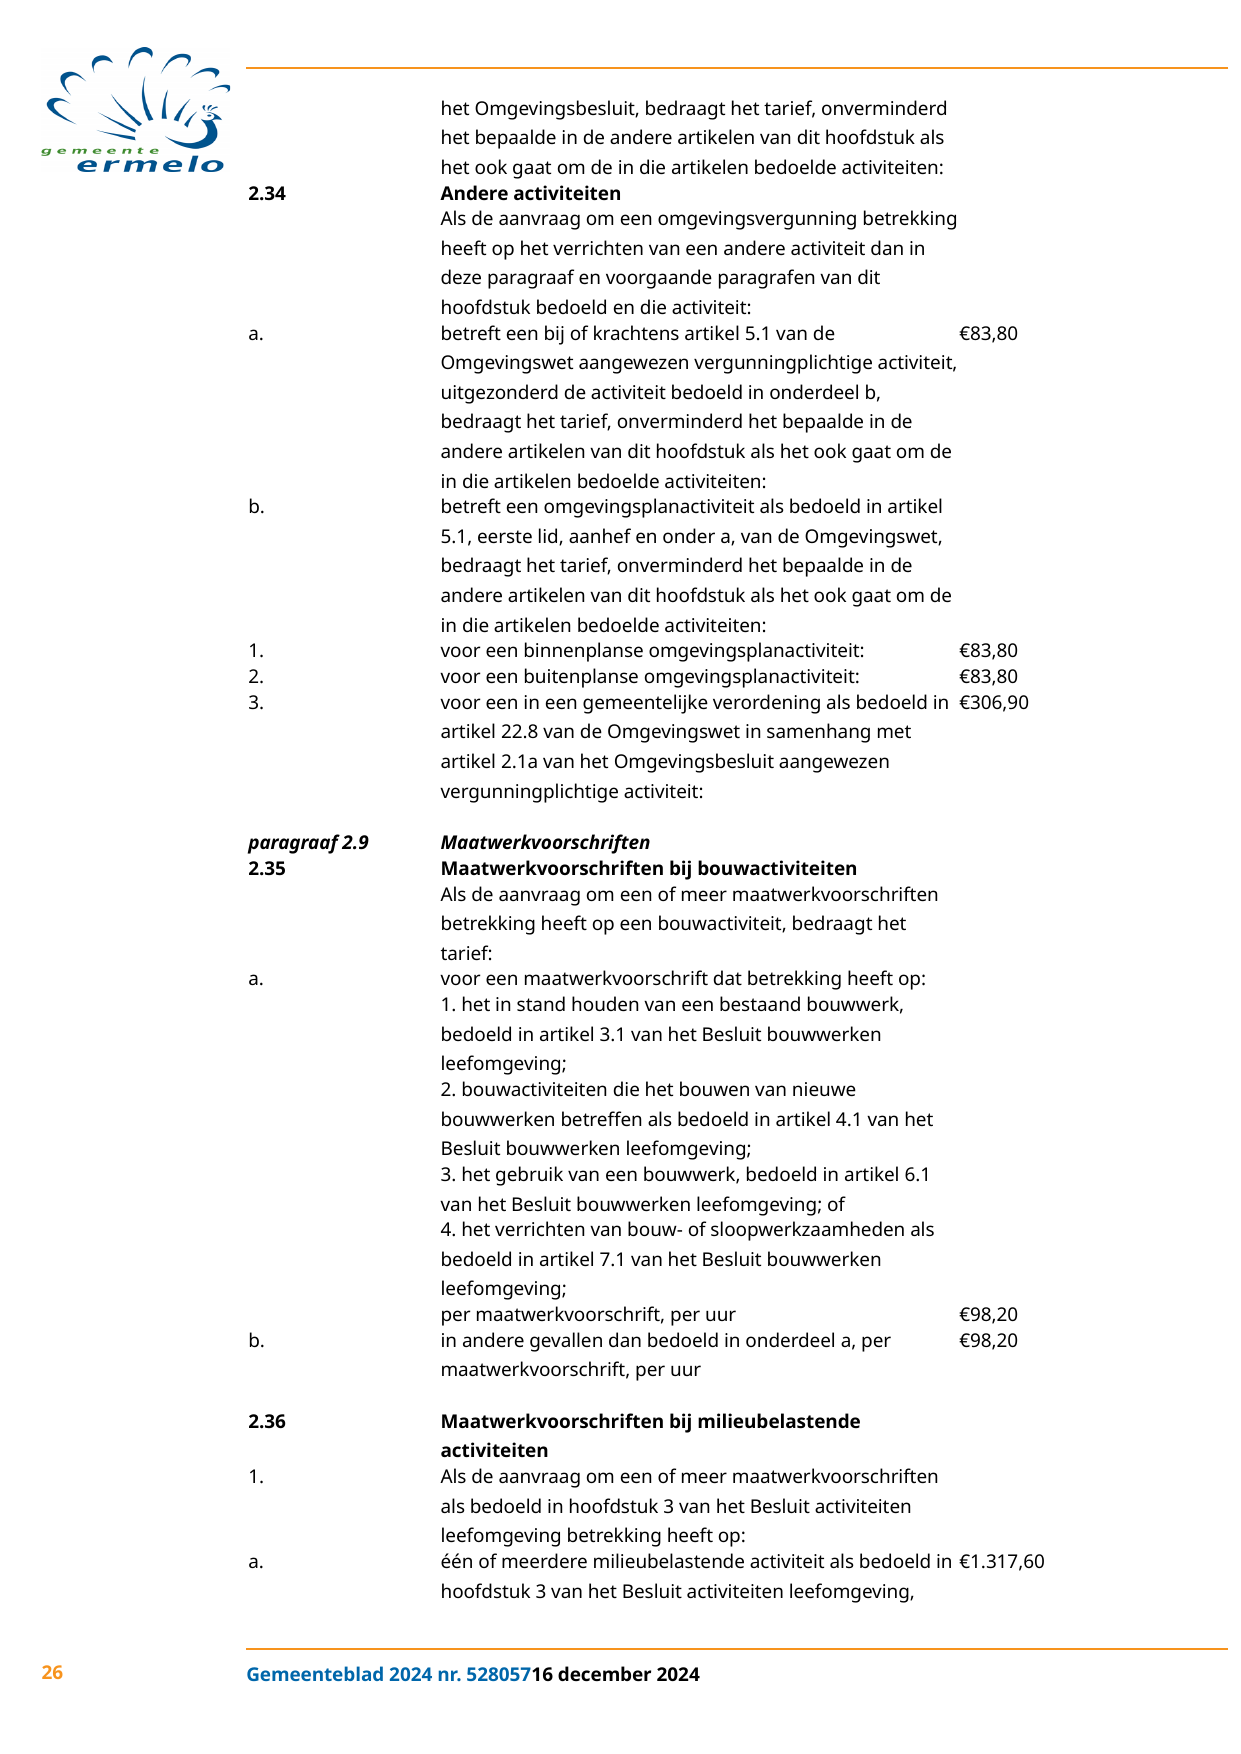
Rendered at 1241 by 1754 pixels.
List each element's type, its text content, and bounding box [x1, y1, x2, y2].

table_cell voor een in een gemeentelijke verordening als bedoeld in artikel 22.8 van de Omgevingswet in samenhang met artikel 2.1a van het Omgevingsbesluit aangewezen vergunningplichtige activiteit: [440, 689, 959, 803]
table_cell [959, 804, 1152, 829]
table_cell a. [248, 966, 440, 991]
table_cell €83,80 [959, 320, 1152, 493]
table_cell 2.34 [248, 180, 440, 205]
table_cell [959, 966, 1152, 991]
table_cell het Omgevingsbesluit, bedraagt het tarief, onverminderd het bepaalde in de andere artikelen van dit hoofdstuk als het ook gaat om de in die artikelen bedoelde activiteiten: [440, 95, 959, 180]
table_cell [959, 494, 1152, 638]
table_cell €98,20 [959, 1327, 1152, 1382]
table_cell per maatwerkvoorschrift, per uur [440, 1301, 959, 1327]
table_cell Als de aanvraag om een of meer maatwerkvoorschriften betrekking heeft op een bouwactiviteit, bedraagt het tarief: [440, 881, 959, 966]
table_cell €1.317,60 [959, 1548, 1152, 1604]
picture [41, 47, 231, 172]
table_cell 2.35 [248, 855, 440, 881]
table_cell Als de aanvraag om een omgevingsvergunning betrekking heeft op het verrichten van een andere activiteit dan in deze paragraaf en voorgaande paragrafen van dit hoofdstuk bedoeld en die activiteit: [440, 205, 959, 320]
table_cell Maatwerkvoorschriften bij milieubelastende activiteiten [440, 1408, 959, 1463]
table_cell betreft een omgevingsplanactiviteit als bedoeld in artikel 5.1, eerste lid, aanhef en onder a, van de Omgevingswet, bedraagt het tarief, onverminderd het bepaalde in de andere artikelen van dit hoofdstuk als het ook gaat om de in die artikelen bedoelde activiteiten: [440, 494, 959, 638]
table_cell [959, 1161, 1152, 1216]
table_cell b. [248, 1327, 440, 1382]
table_cell in andere gevallen dan bedoeld in onderdeel a, per maatwerkvoorschrift, per uur [440, 1327, 959, 1382]
table_cell €98,20 [959, 1301, 1152, 1327]
table_cell a. [248, 320, 440, 493]
table_cell voor een maatwerkvoorschrift dat betrekking heeft op: [440, 966, 959, 991]
table_cell 1. [248, 1464, 440, 1548]
table_cell [959, 1216, 1152, 1301]
table_cell €83,80 [959, 638, 1152, 663]
table_cell a. [248, 1548, 440, 1604]
table_cell €83,80 [959, 663, 1152, 689]
table_cell paragraaf 2.9 [248, 829, 440, 855]
table_cell [248, 991, 440, 1076]
table_cell 1. het in stand houden van een bestaand bouwwerk, bedoeld in artikel 3.1 van het Besluit bouwwerken leefomgeving; [440, 991, 959, 1076]
table_cell [959, 991, 1152, 1076]
table_cell [248, 881, 440, 966]
table_cell b. [248, 494, 440, 638]
table_cell [959, 881, 1152, 966]
table_cell voor een buitenplanse omgevingsplanactiviteit: [440, 663, 959, 689]
table_cell Maatwerkvoorschriften [440, 829, 959, 855]
table_cell 3. het gebruik van een bouwwerk, bedoeld in artikel 6.1 van het Besluit bouwwerken leefomgeving; of [440, 1161, 959, 1216]
table_cell [248, 1076, 440, 1161]
table_cell 2. [248, 663, 440, 689]
table_cell [248, 1216, 440, 1301]
table_cell één of meerdere milieubelastende activiteit als bedoeld in hoofdstuk 3 van het Besluit activiteiten leefomgeving, [440, 1548, 959, 1604]
table_cell [248, 205, 440, 320]
table_cell [959, 829, 1152, 855]
table_cell 1. [248, 638, 440, 663]
table_cell 3. [248, 689, 440, 803]
table_cell [959, 1408, 1152, 1463]
table_cell 2. bouwactiviteiten die het bouwen van nieuwe bouwwerken betreffen als bedoeld in artikel 4.1 van het Besluit bouwwerken leefomgeving; [440, 1076, 959, 1161]
table_cell [959, 95, 1152, 180]
table_cell Andere activiteiten [440, 180, 959, 205]
table_cell [248, 95, 440, 180]
table_cell [248, 1301, 440, 1327]
table_cell [959, 180, 1152, 205]
table_cell betreft een bij of krachtens artikel 5.1 van de Omgevingswet aangewezen vergunningplichtige activiteit, uitgezonderd de activiteit bedoeld in onderdeel b, bedraagt het tarief, onverminderd het bepaalde in de andere artikelen van dit hoofdstuk als het ook gaat om de in die artikelen bedoelde activiteiten: [440, 320, 959, 493]
table_cell [440, 1383, 959, 1408]
table_cell [959, 855, 1152, 881]
table_cell Maatwerkvoorschriften bij bouwactiviteiten [440, 855, 959, 881]
table_cell [959, 1383, 1152, 1408]
table_cell voor een binnenplanse omgevingsplanactiviteit: [440, 638, 959, 663]
table_cell [440, 804, 959, 829]
table_cell [248, 1383, 440, 1408]
table_cell [959, 1076, 1152, 1161]
table_cell Als de aanvraag om een of meer maatwerkvoorschriften als bedoeld in hoofdstuk 3 van het Besluit activiteiten leefomgeving betrekking heeft op: [440, 1464, 959, 1548]
table_cell 4. het verrichten van bouw- of sloopwerkzaamheden als bedoeld in artikel 7.1 van het Besluit bouwwerken leefomgeving; [440, 1216, 959, 1301]
table_cell 2.36 [248, 1408, 440, 1463]
table_cell [959, 205, 1152, 320]
table_cell [248, 1161, 440, 1216]
table_cell [248, 804, 440, 829]
table_cell €306,90 [959, 689, 1152, 803]
table_cell [959, 1464, 1152, 1548]
